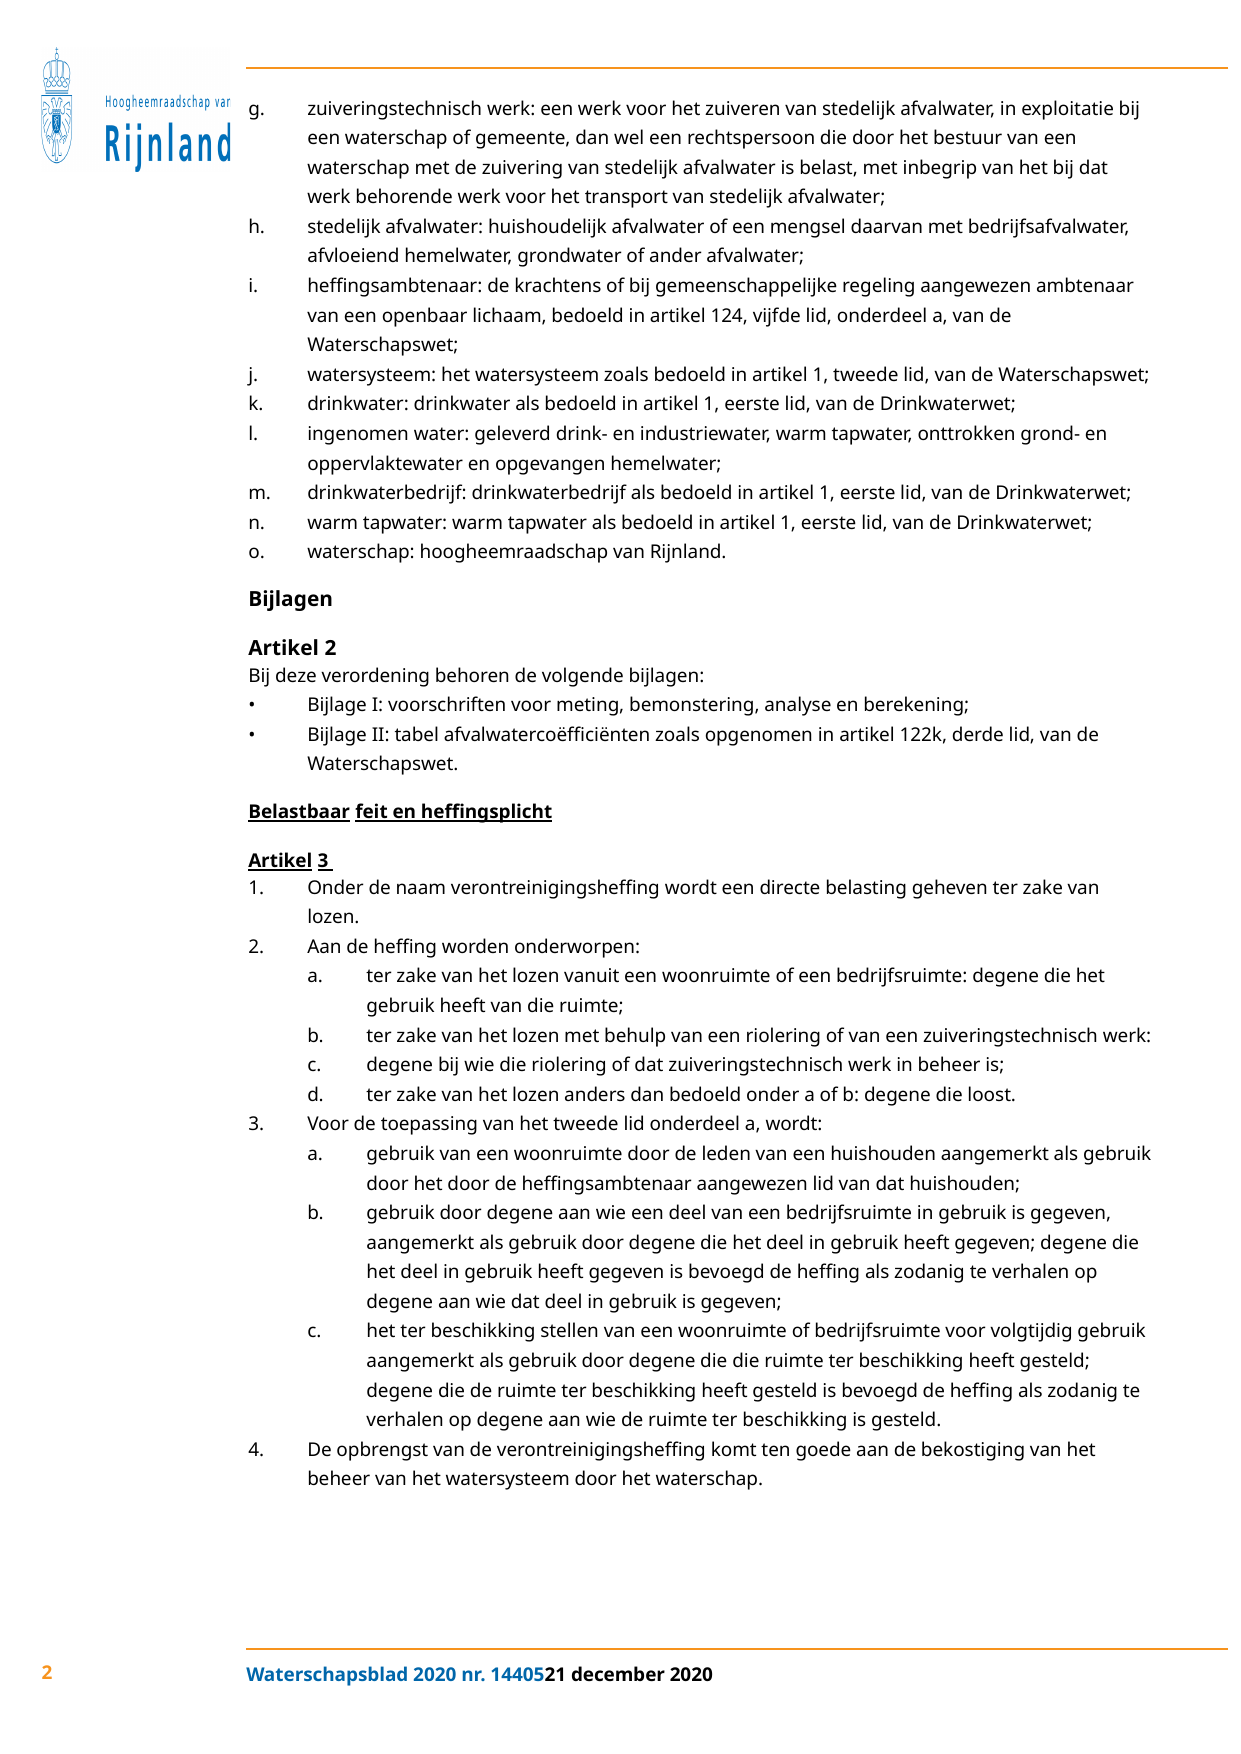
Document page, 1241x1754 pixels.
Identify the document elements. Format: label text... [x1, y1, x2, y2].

text Artikel 2 [248, 633, 1152, 662]
list drinkwaterbedrijf: drinkwaterbedrijf als bedoeld in artikel 1, eerste lid, van de Drinkwaterwet; [248, 479, 1152, 505]
text Bij deze verordening behoren de volgende bijlagen: [248, 662, 1152, 688]
list degene bij wie die riolering of dat zuiveringstechnisch werk in beheer is; [307, 1051, 1152, 1077]
picture [41, 47, 231, 172]
list ter zake van het lozen anders dan bedoeld onder a of b: degene die loost. [307, 1081, 1152, 1107]
list Bijlage I: voorschriften voor meting, bemonstering, analyse en berekening; [248, 691, 1152, 717]
list Voor de toepassing van het tweede lid onderdeel a, wordt: [248, 1111, 1152, 1136]
list Aan de heffing worden onderworpen: [248, 933, 1152, 959]
list ter zake van het lozen met behulp van een riolering of van een zuiveringstechnisch werk: [307, 1022, 1152, 1048]
list heffingsambtenaar: de krachtens of bij gemeenschappelijke regeling aangewezen ambtenaar van een openbaar lichaam, bedoeld in artikel 124, vijfde lid, onderdeel a, van de Waterschapswet; [248, 272, 1152, 357]
list ingenomen water: geleverd drink- en industriewater, warm tapwater, onttrokken grond- en oppervlaktewater en opgevangen hemelwater; [248, 420, 1152, 476]
list Onder de naam verontreinigingsheffing wordt een directe belasting geheven ter zake van lozen. [248, 874, 1152, 929]
text Belastbaar feit en heffingsplicht [248, 796, 1152, 825]
list warm tapwater: warm tapwater als bedoeld in artikel 1, eerste lid, van de Drinkwaterwet; [248, 509, 1152, 535]
list Bijlage II: tabel afvalwatercoëfficiënten zoals opgenomen in artikel 122k, derde lid, van de Waterschapswet. [248, 721, 1152, 776]
text Artikel 3 [248, 846, 1152, 874]
text Bijlagen [248, 584, 1152, 613]
list watersysteem: het watersysteem zoals bedoeld in artikel 1, tweede lid, van de Waterschapswet; [248, 361, 1152, 387]
list gebruik door degene aan wie een deel van een bedrijfsruimte in gebruik is gegeven, aangemerkt als gebruik door degene die het deel in gebruik heeft gegeven; degene die het deel in gebruik heeft gegeven is bevoegd de heffing als zodanig te verhalen op degene aan wie dat deel in gebruik is gegeven; [307, 1199, 1152, 1314]
list zuiveringstechnisch werk: een werk voor het zuiveren van stedelijk afvalwater, in exploitatie bij een waterschap of gemeente, dan wel een rechtspersoon die door het bestuur van een waterschap met de zuivering van stedelijk afvalwater is belast, met inbegrip van het bij dat werk behorende werk voor het transport van stedelijk afvalwater; [248, 95, 1152, 209]
list De opbrengst van de verontreinigingsheffing komt ten goede aan de bekostiging van het beheer van het watersysteem door het waterschap. [248, 1436, 1152, 1491]
list waterschap: hoogheemraadschap van Rijnland. [248, 538, 1152, 564]
list gebruik van een woonruimte door de leden van een huishouden aangemerkt als gebruik door het door de heffingsambtenaar aangewezen lid van dat huishouden; [307, 1140, 1152, 1196]
list drinkwater: drinkwater als bedoeld in artikel 1, eerste lid, van de Drinkwaterwet; [248, 391, 1152, 416]
list het ter beschikking stellen van een woonruimte of bedrijfsruimte voor volgtijdig gebruik aangemerkt als gebruik door degene die die ruimte ter beschikking heeft gesteld; degene die de ruimte ter beschikking heeft gesteld is bevoegd de heffing als zodanig te verhalen op degene aan wie de ruimte ter beschikking is gesteld. [307, 1318, 1152, 1432]
list stedelijk afvalwater: huishoudelijk afvalwater of een mengsel daarvan met bedrijfsafvalwater, afvloeiend hemelwater, grondwater of ander afvalwater; [248, 213, 1152, 268]
list ter zake van het lozen vanuit een woonruimte of een bedrijfsruimte: degene die het gebruik heeft van die ruimte; [307, 963, 1152, 1018]
